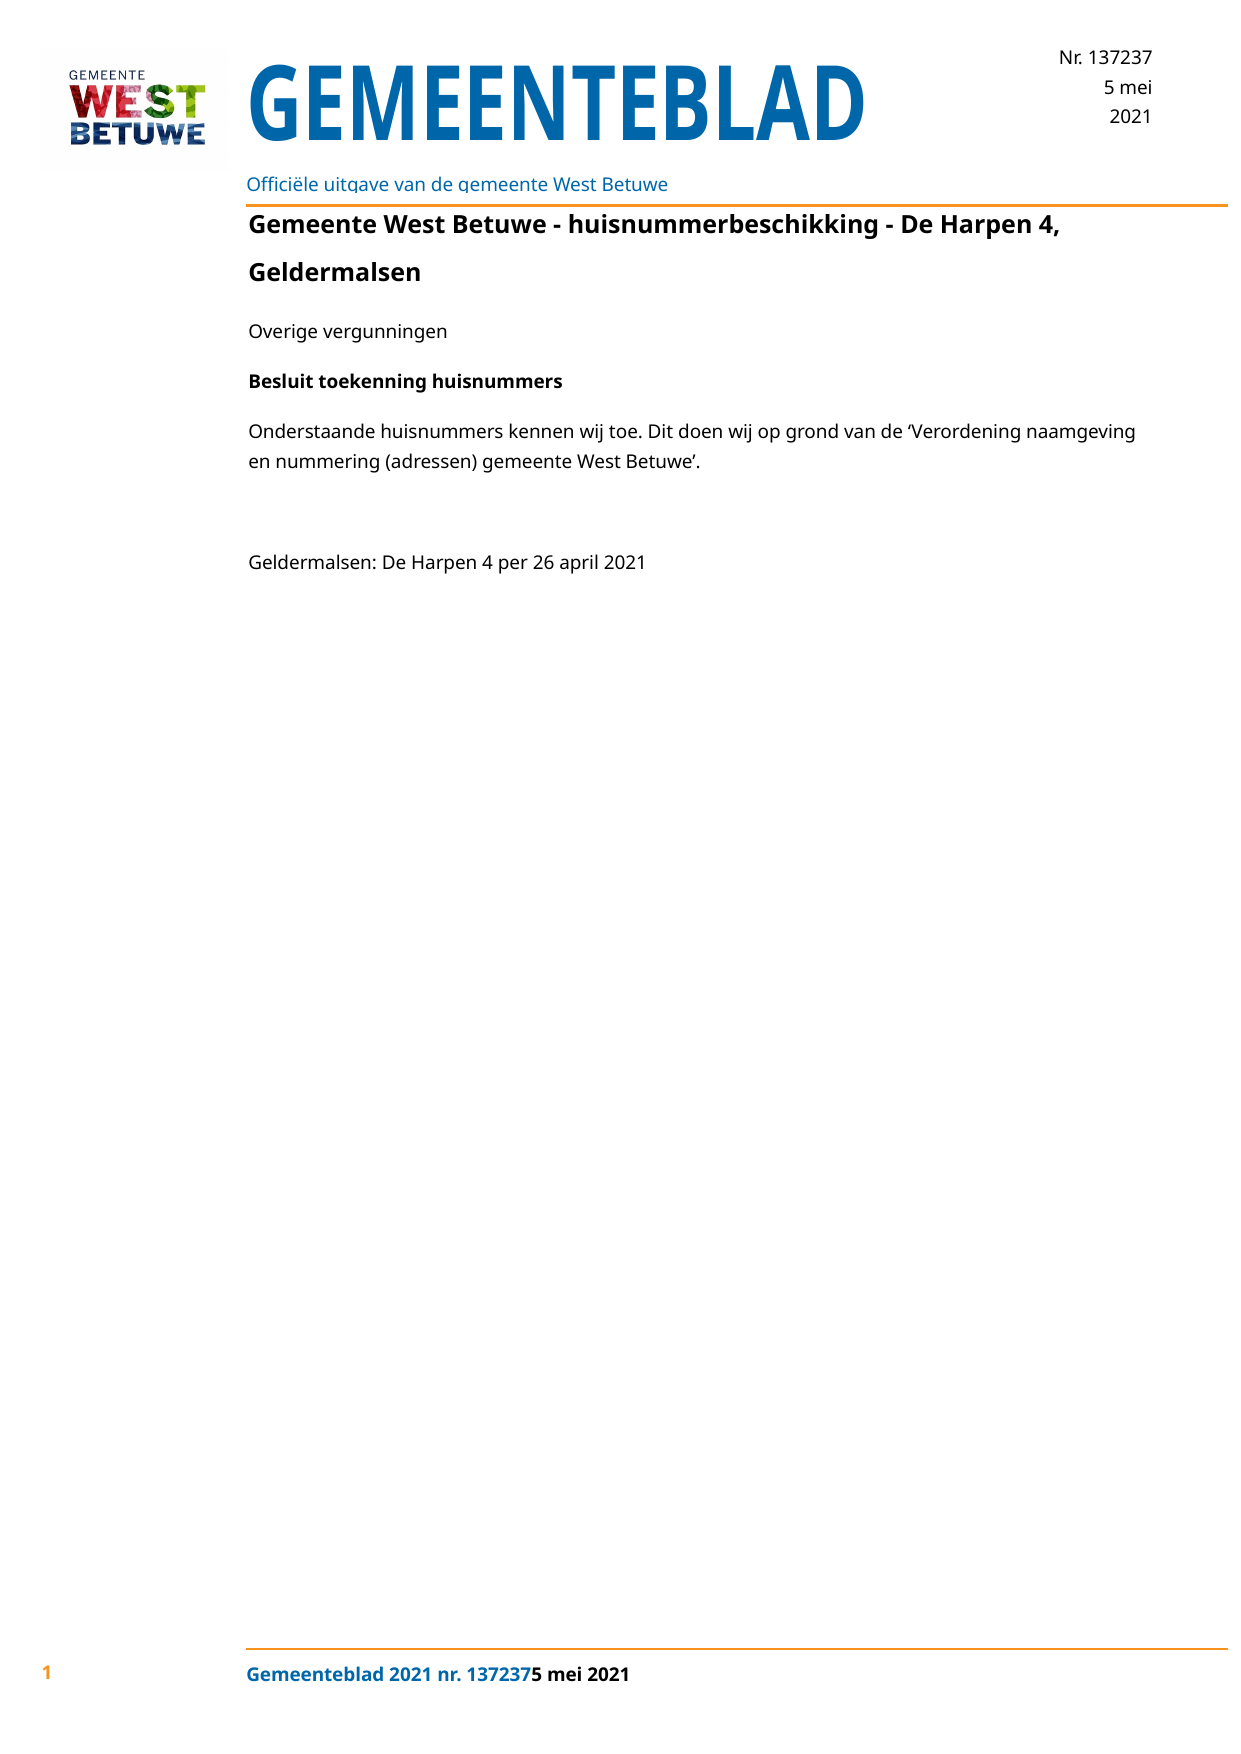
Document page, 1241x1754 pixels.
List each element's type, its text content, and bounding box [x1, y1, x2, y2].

text Overige vergunningen [248, 318, 1152, 344]
text Onderstaande huisnummers kennen wij toe. Dit doen wij op grond van de ‘Verordening naamgeving en nummering (adressen) gemeente West Betuwe’. [248, 419, 1152, 474]
text Besluit toekenning huisnummers [248, 368, 1152, 394]
text Geldermalsen: De Harpen 4 per 26 april 2021 [248, 549, 1152, 575]
picture [41, 47, 231, 172]
text Gemeente West Betuwe - huisnummerbeschikking - De Harpen 4, Geldermalsen [248, 207, 1152, 288]
